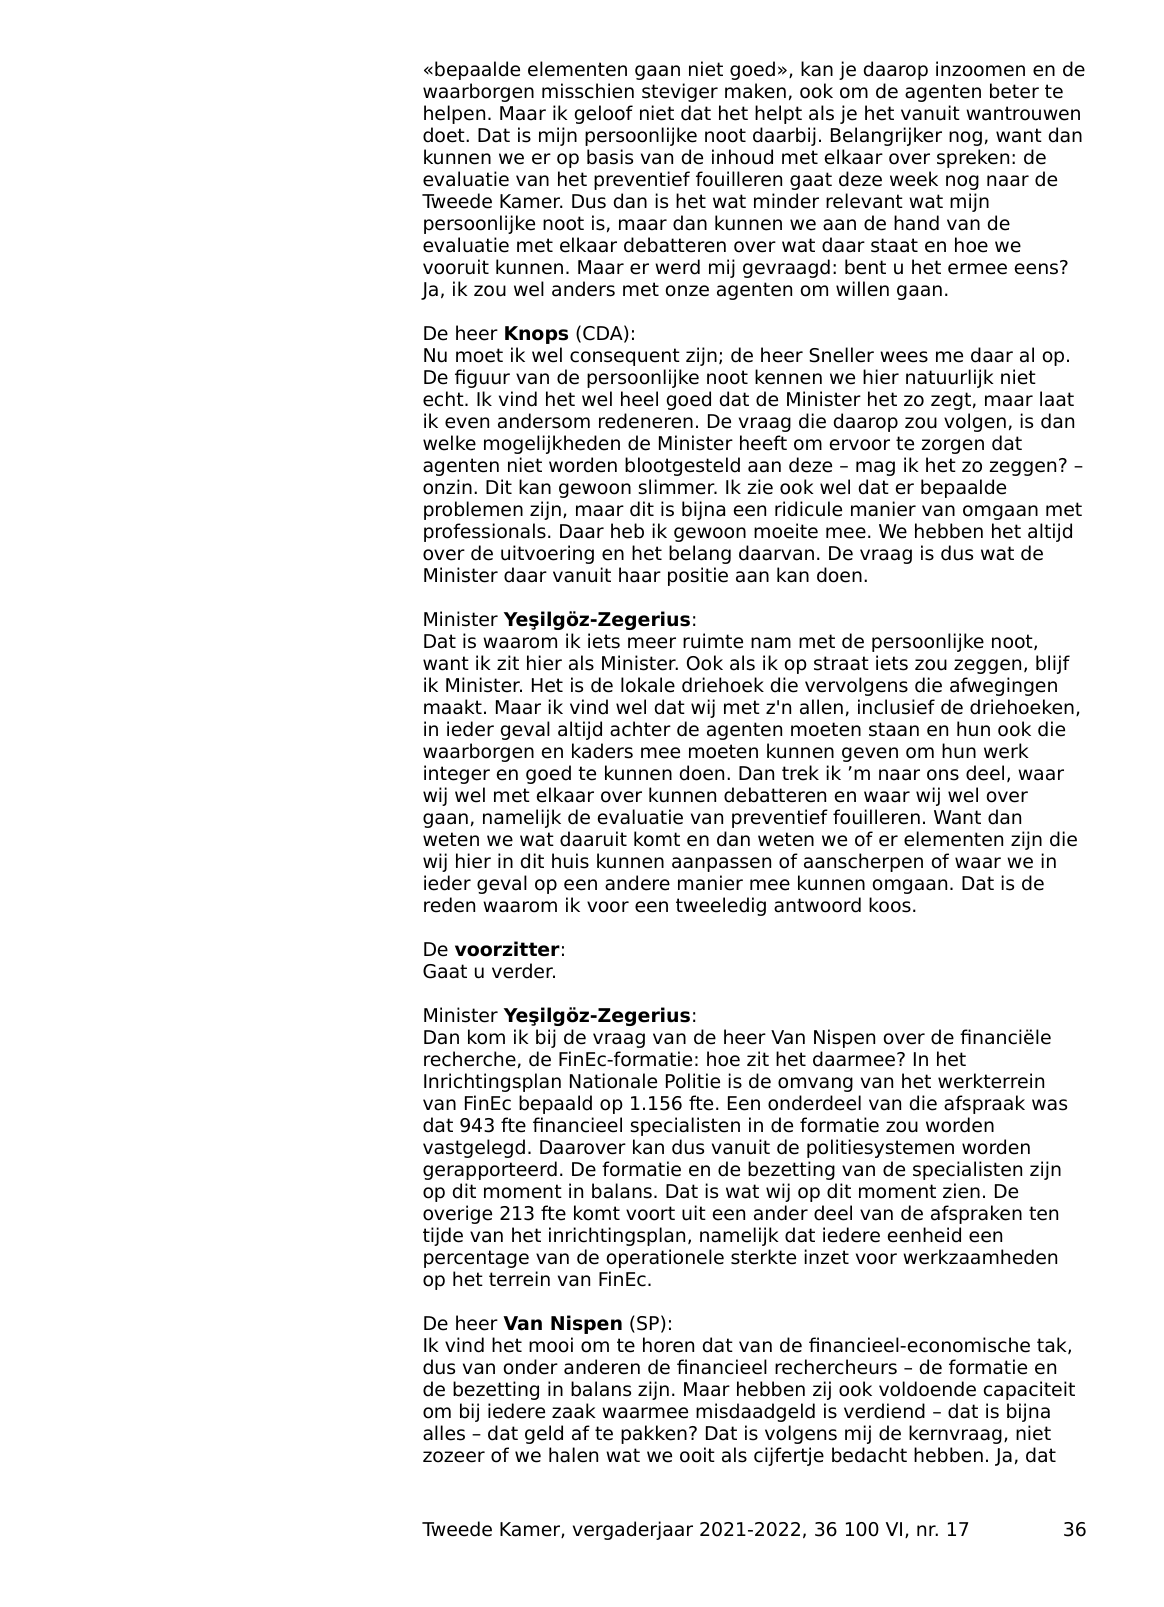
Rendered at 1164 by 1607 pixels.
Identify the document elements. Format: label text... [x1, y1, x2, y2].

text Dan kom ik bij de vraag van de heer Van Nispen over de financiële recherche, de FinEc-formatie: hoe zit het daarmee? In het Inrichtingsplan Nationale Politie is de omvang van het werkterrein van FinEc bepaald op 1.156 fte. Een onderdeel van die afspraak was dat 943 fte financieel specialisten in de formatie zou worden vastgelegd. Daarover kan dus vanuit de politiesystemen worden gerapporteerd. De formatie en de bezetting van de specialisten zijn op dit moment in balans. Dat is wat wij op dit moment zien. De overige 213 fte komt voort uit een ander deel van de afspraken ten tijde van het inrichtingsplan, namelijk dat iedere eenheid een percentage van de operationele sterkte inzet voor werkzaamheden op het terrein van FinEc. [422, 1027, 1087, 1291]
text «bepaalde elementen gaan niet goed», kan je daarop inzoomen en de waarborgen misschien steviger maken, ook om de agenten beter te helpen. Maar ik geloof niet dat het helpt als je het vanuit wantrouwen doet. Dat is mijn persoonlijke noot daarbij. Belangrijker nog, want dan kunnen we er op basis van de inhoud met elkaar over spreken: de evaluatie van het preventief fouilleren gaat deze week nog naar de Tweede Kamer. Dus dan is het wat minder relevant wat mijn persoonlijke noot is, maar dan kunnen we aan de hand van de evaluatie met elkaar debatteren over wat daar staat en hoe we vooruit kunnen. Maar er werd mij gevraagd: bent u het ermee eens? Ja, ik zou wel anders met onze agenten om willen gaan. [422, 59, 1087, 301]
text De heer Van Nispen (SP): [422, 1313, 1087, 1335]
text De voorzitter: [422, 939, 1087, 961]
text Gaat u verder. [422, 961, 1087, 983]
text De heer Knops (CDA): [422, 323, 1087, 345]
text Ik vind het mooi om te horen dat van de financieel-economische tak, dus van onder anderen de financieel rechercheurs – de formatie en de bezetting in balans zijn. Maar hebben zij ook voldoende capaciteit om bij iedere zaak waarmee misdaadgeld is verdiend – dat is bijna alles – dat geld af te pakken? Dat is volgens mij de kernvraag, niet zozeer of we halen wat we ooit als cijfertje bedacht hebben. Ja, dat [422, 1335, 1087, 1467]
text Minister Yeşilgöz-Zegerius: [422, 609, 1087, 631]
text Nu moet ik wel consequent zijn; de heer Sneller wees me daar al op. De figuur van de persoonlijke noot kennen we hier natuurlijk niet echt. Ik vind het wel heel goed dat de Minister het zo zegt, maar laat ik even andersom redeneren. De vraag die daarop zou volgen, is dan welke mogelijkheden de Minister heeft om ervoor te zorgen dat agenten niet worden blootgesteld aan deze – mag ik het zo zeggen? – onzin. Dit kan gewoon slimmer. Ik zie ook wel dat er bepaalde problemen zijn, maar dit is bijna een ridicule manier van omgaan met professionals. Daar heb ik gewoon moeite mee. We hebben het altijd over de uitvoering en het belang daarvan. De vraag is dus wat de Minister daar vanuit haar positie aan kan doen. [422, 345, 1087, 587]
text Dat is waarom ik iets meer ruimte nam met de persoonlijke noot, want ik zit hier als Minister. Ook als ik op straat iets zou zeggen, blijf ik Minister. Het is de lokale driehoek die vervolgens die afwegingen maakt. Maar ik vind wel dat wij met z'n allen, inclusief de driehoeken, in ieder geval altijd achter de agenten moeten staan en hun ook die waarborgen en kaders mee moeten kunnen geven om hun werk integer en goed te kunnen doen. Dan trek ik ’m naar ons deel, waar wij wel met elkaar over kunnen debatteren en waar wij wel over gaan, namelijk de evaluatie van preventief fouilleren. Want dan weten we wat daaruit komt en dan weten we of er elementen zijn die wij hier in dit huis kunnen aanpassen of aanscherpen of waar we in ieder geval op een andere manier mee kunnen omgaan. Dat is de reden waarom ik voor een tweeledig antwoord koos. [422, 631, 1087, 917]
text Minister Yeşilgöz-Zegerius: [422, 1005, 1087, 1027]
